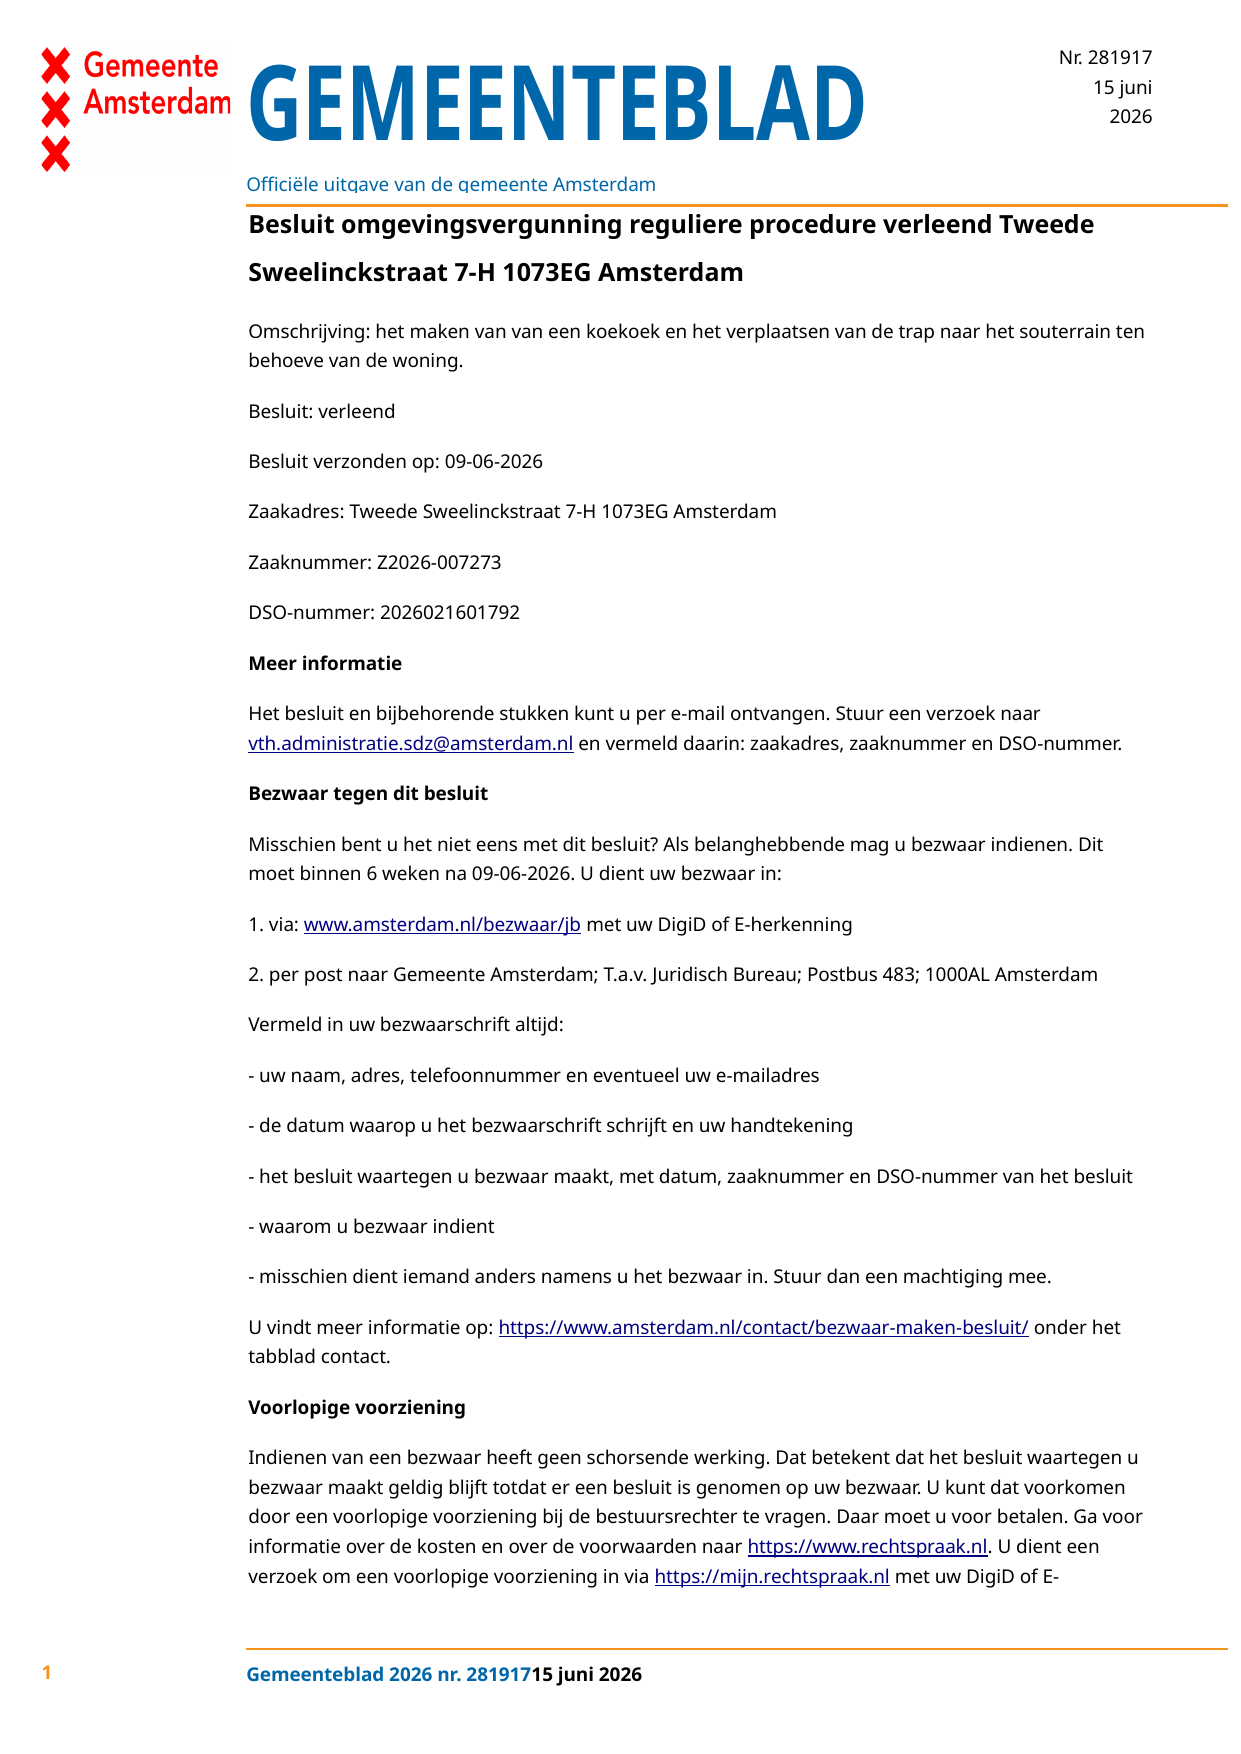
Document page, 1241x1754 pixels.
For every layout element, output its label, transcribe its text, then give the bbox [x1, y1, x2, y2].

text - uw naam, adres, telefoonnummer en eventueel uw e-mailadres [248, 1062, 1152, 1088]
text - de datum waarop u het bezwaarschrift schrijft en uw handtekening [248, 1112, 1152, 1138]
text Meer informatie [248, 650, 1152, 676]
text U vindt meer informatie op: https://www.amsterdam.nl/contact/bezwaar-maken-besluit/ onder het tabblad contact. [248, 1314, 1152, 1369]
text - misschien dient iemand anders namens u het bezwaar in. Stuur dan een machtiging mee. [248, 1264, 1152, 1289]
text DSO-nummer: 2026021601792 [248, 599, 1152, 625]
text Omschrijving: het maken van van een koekoek en het verplaatsen van de trap naar het souterrain ten behoeve van de woning. [248, 318, 1152, 373]
text Besluit: verleend [248, 398, 1152, 424]
text Zaakadres: Tweede Sweelinckstraat 7-H 1073EG Amsterdam [248, 499, 1152, 524]
text Besluit omgevingsvergunning reguliere procedure verleend Tweede Sweelinckstraat 7-H 1073EG Amsterdam [248, 207, 1152, 288]
text Het besluit en bijbehorende stukken kunt u per e-mail ontvangen. Stuur een verzoek naar vth.administratie.sdz@amsterdam.nl en vermeld daarin: zaakadres, zaaknummer en DSO-nummer. [248, 700, 1152, 756]
text 2. per post naar Gemeente Amsterdam; T.a.v. Juridisch Bureau; Postbus 483; 1000AL Amsterdam [248, 961, 1152, 987]
text Vermeld in uw bezwaarschrift altijd: [248, 1012, 1152, 1037]
text Bezwaar tegen dit besluit [248, 780, 1152, 806]
text - het besluit waartegen u bezwaar maakt, met datum, zaaknummer en DSO-nummer van het besluit [248, 1163, 1152, 1189]
text 1. via: www.amsterdam.nl/bezwaar/jb met uw DigiD of E-herkenning [248, 911, 1152, 937]
text Besluit verzonden op: 09-06-2026 [248, 448, 1152, 474]
text Voorlopige voorziening [248, 1394, 1152, 1420]
text Misschien bent u het niet eens met dit besluit? Als belanghebbende mag u bezwaar indienen. Dit moet binnen 6 weken na 09-06-2026. U dient uw bezwaar in: [248, 831, 1152, 886]
picture [41, 47, 231, 172]
text - waarom u bezwaar indient [248, 1213, 1152, 1239]
text Zaaknummer: Z2026-007273 [248, 549, 1152, 575]
text Indienen van een bezwaar heeft geen schorsende werking. Dat betekent dat het besluit waartegen u bezwaar maakt geldig blijft totdat er een besluit is genomen op uw bezwaar. U kunt dat voorkomen door een voorlopige voorziening bij de bestuursrechter te vragen. Daar moet u voor betalen. Ga voor informatie over de kosten en over de voorwaarden naar https://www.rechtspraak.nl. U dient een verzoek om een voorlopige voorziening in via https://mijn.rechtspraak.nl met uw DigiD of E- [248, 1444, 1152, 1589]
